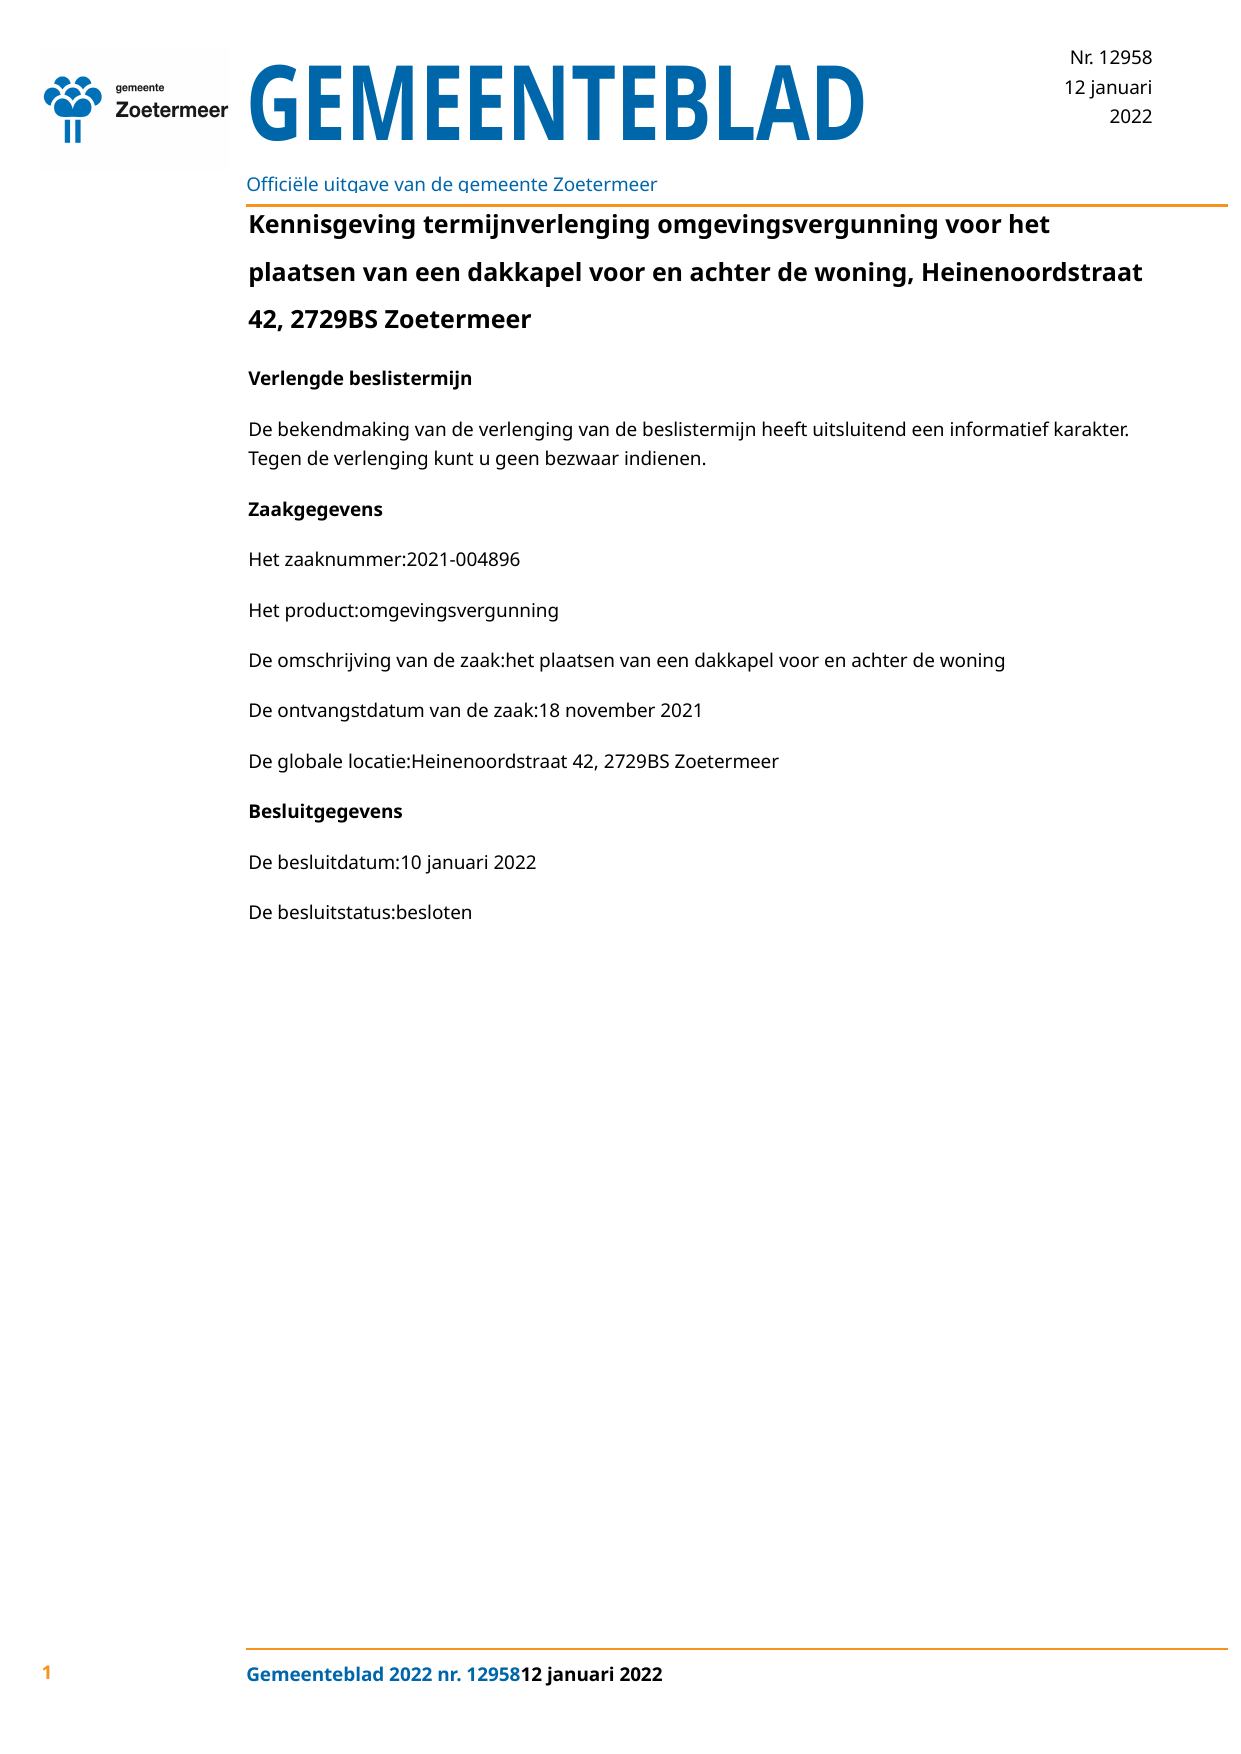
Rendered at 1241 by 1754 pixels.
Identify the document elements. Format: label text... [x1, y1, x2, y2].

text Besluitgegevens [248, 798, 1152, 824]
text Zaakgegevens [248, 496, 1152, 522]
text Verlengde beslistermijn [248, 366, 1152, 391]
text Het zaaknummer:2021-004896 [248, 546, 1152, 572]
text De besluitstatus:besloten [248, 899, 1152, 925]
text Kennisgeving termijnverlenging omgevingsvergunning voor het plaatsen van een dakkapel voor en achter de woning, Heinenoordstraat 42, 2729BS Zoetermeer [248, 207, 1152, 336]
text De globale locatie:Heinenoordstraat 42, 2729BS Zoetermeer [248, 748, 1152, 774]
picture [41, 47, 231, 172]
text Het product:omgevingsvergunning [248, 597, 1152, 622]
text De besluitdatum:10 januari 2022 [248, 849, 1152, 874]
text De ontvangstdatum van de zaak:18 november 2021 [248, 698, 1152, 723]
text De omschrijving van de zaak:het plaatsen van een dakkapel voor en achter de woning [248, 647, 1152, 673]
text De bekendmaking van de verlenging van de beslistermijn heeft uitsluitend een informatief karakter. Tegen de verlenging kunt u geen bezwaar indienen. [248, 416, 1152, 471]
